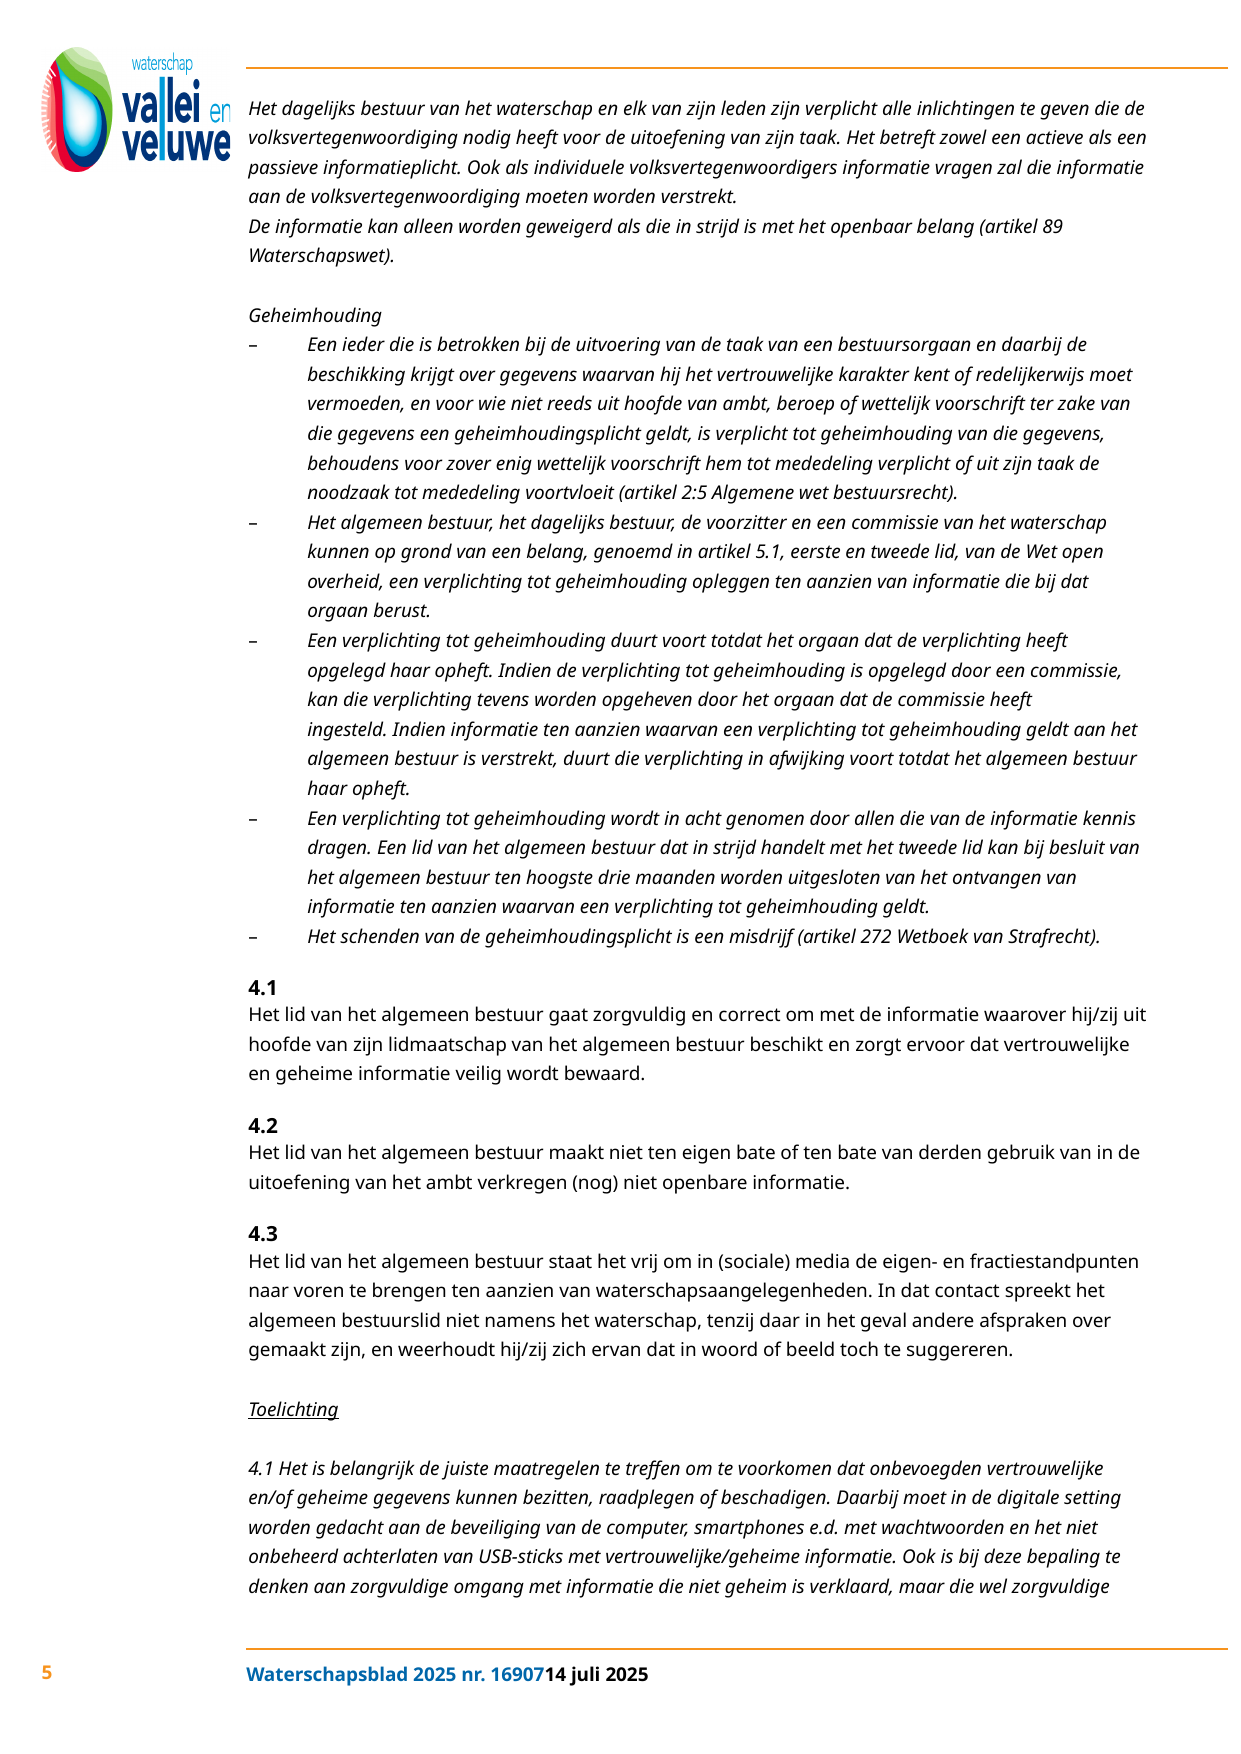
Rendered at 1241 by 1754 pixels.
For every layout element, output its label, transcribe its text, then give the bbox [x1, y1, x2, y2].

text Het lid van het algemeen bestuur maakt niet ten eigen bate of ten bate van derden gebruik van in de uitoefening van het ambt verkregen (nog) niet openbare informatie. [248, 1139, 1152, 1195]
text 4.3 [248, 1219, 1152, 1248]
table_header Toelichting 4.1 Het is belangrijk de juiste maatregelen te treffen om te voorkomen dat onbevoegden vertrouwelijke en/of geheime gegevens kunnen bezitten, raadplegen of beschadigen. Daarbij moet in de digitale setting worden gedacht aan de beveiliging van de computer, smartphones e.d. met wachtwoorden en het niet onbeheerd achterlaten van USB-sticks met vertrouwelijke/geheime informatie. Ook is bij deze bepaling te denken aan zorgvuldige omgang met informatie die niet geheim is verklaard, maar die wel zorgvuldige [248, 1396, 1152, 1599]
text 4.2 [248, 1111, 1152, 1139]
text Het lid van het algemeen bestuur staat het vrij om in (sociale) media de eigen- en fractiestandpunten naar voren te brengen ten aanzien van waterschapsaangelegenheden. In dat contact spreekt het algemeen bestuurslid niet namens het waterschap, tenzij daar in het geval andere afspraken over gemaakt zijn, en weerhoudt hij/zij zich ervan dat in woord of beeld toch te suggereren. [248, 1248, 1152, 1362]
table_header Het dagelijks bestuur van het waterschap en elk van zijn leden zijn verplicht alle inlichtingen te geven die de volksvertegenwoordiging nodig heeft voor de uitoefening van zijn taak. Het betreft zowel een actieve als een passieve informatieplicht. Ook als individuele volksvertegenwoordigers informatie vragen zal die informatie aan de volksvertegenwoordiging moeten worden verstrekt. De informatie kan alleen worden geweigerd als die in strijd is met het openbaar belang (artikel 89 Waterschapswet). Geheimhouding Een ieder die is betrokken bij de uitvoering van de taak van een bestuursorgaan en daarbij de beschikking krijgt over gegevens waarvan hij het vertrouwelijke karakter kent of redelijkerwijs moet vermoeden, en voor wie niet reeds uit hoofde van ambt, beroep of wettelijk voorschrift ter zake van die gegevens een geheimhoudingsplicht geldt, is verplicht tot geheimhouding van die gegevens, behoudens voor zover enig wettelijk voorschrift hem tot mededeling verplicht of uit zijn taak de noodzaak tot mededeling voortvloeit (artikel 2:5 Algemene wet bestuursrecht). Het algemeen bestuur, het dagelijks bestuur, de voorzitter en een commissie van het waterschap kunnen op grond van een belang, genoemd in artikel 5.1, eerste en tweede lid, van de Wet open overheid, een verplichting tot geheimhouding opleggen ten aanzien van informatie die bij dat orgaan berust. Een verplichting tot geheimhouding duurt voort totdat het orgaan dat de verplichting heeft opgelegd haar opheft. Indien de verplichting tot geheimhouding is opgelegd door een commissie, kan die verplichting tevens worden opgeheven door het orgaan dat de commissie heeft ingesteld. Indien informatie ten aanzien waarvan een verplichting tot geheimhouding geldt aan het algemeen bestuur is verstrekt, duurt die verplichting in afwijking voort totdat het algemeen bestuur haar opheft. Een verplichting tot geheimhouding wordt in acht genomen door allen die van de informatie kennis dragen. Een lid van het algemeen bestuur dat in strijd handelt met het tweede lid kan bij besluit van het algemeen bestuur ten hoogste drie maanden worden uitgesloten van het ontvangen van informatie ten aanzien waarvan een verplichting tot geheimhouding geldt. Het schenden van de geheimhoudingsplicht is een misdrijf (artikel 272 Wetboek van Strafrecht). [248, 95, 1152, 949]
text Het lid van het algemeen bestuur gaat zorgvuldig en correct om met de informatie waarover hij/zij uit hoofde van zijn lidmaatschap van het algemeen bestuur beschikt en zorgt ervoor dat vertrouwelijke en geheime informatie veilig wordt bewaard. [248, 1001, 1152, 1086]
text 4.1 [248, 973, 1152, 1001]
picture [41, 47, 231, 172]
